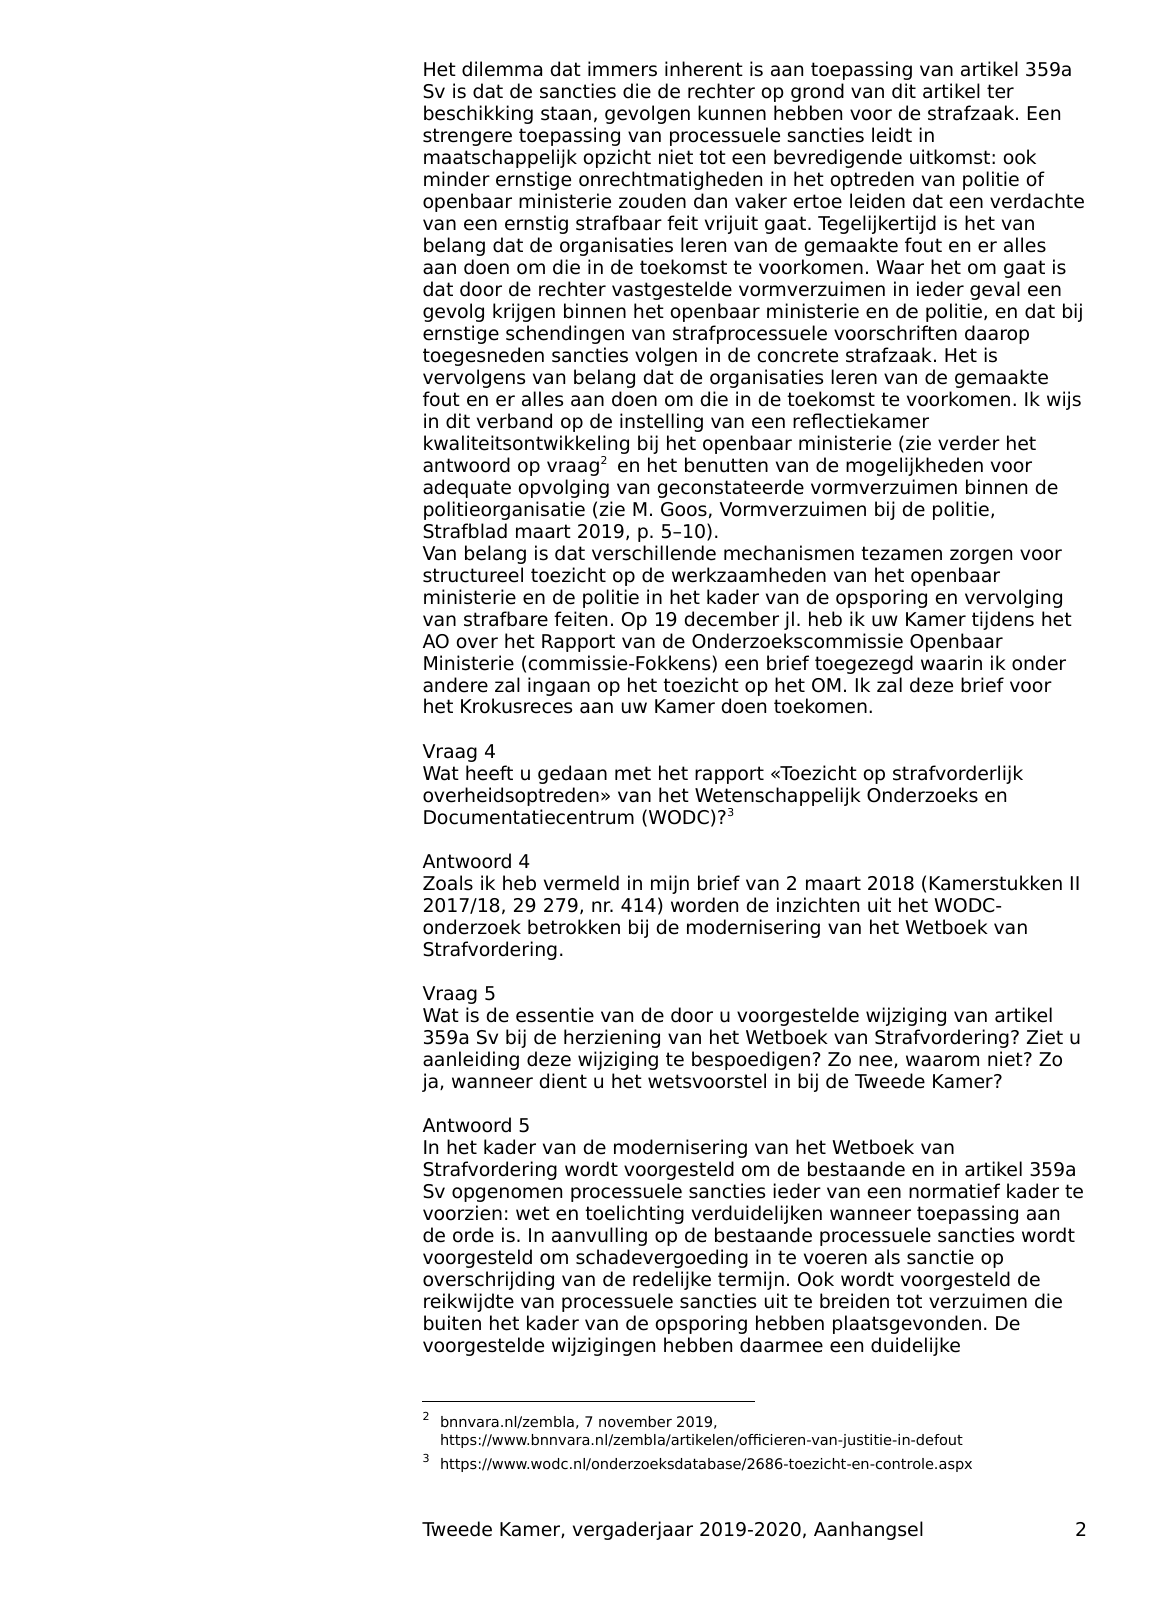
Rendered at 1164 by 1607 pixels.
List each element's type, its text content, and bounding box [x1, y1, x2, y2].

text Antwoord 5 [422, 1115, 1087, 1137]
text In het kader van de modernisering van het Wetboek van Strafvordering wordt voorgesteld om de bestaande en in artikel 359a Sv opgenomen processuele sancties ieder van een normatief kader te voorzien: wet en toelichting verduidelijken wanneer toepassing aan de orde is. In aanvulling op de bestaande processuele sancties wordt voorgesteld om schadevergoeding in te voeren als sanctie op overschrijding van de redelijke termijn. Ook wordt voorgesteld de reikwijdte van processuele sancties uit te breiden tot verzuimen die buiten het kader van de opsporing hebben plaatsgevonden. De voorgestelde wijzigingen hebben daarmee een duidelijke [422, 1137, 1087, 1357]
text Vraag 5 [422, 983, 1087, 1005]
text Wat is de essentie van de door u voorgestelde wijziging van artikel 359a Sv bij de herziening van het Wetboek van Strafvordering? Ziet u aanleiding deze wijziging te bespoedigen? Zo nee, waarom niet? Zo ja, wanneer dient u het wetsvoorstel in bij de Tweede Kamer? [422, 1005, 1087, 1093]
text Wat heeft u gedaan met het rapport «Toezicht op strafvorderlijk overheidsoptreden» van het Wetenschappelijk Onderzoeks en Documentatiecentrum (WODC)? [422, 763, 1087, 828]
text Zoals ik heb vermeld in mijn brief van 2 maart 2018 (Kamerstukken II 2017/18, 29 279, nr. 414) worden de inzichten uit het WODC-onderzoek betrokken bij de modernisering van het Wetboek van Strafvordering. [422, 873, 1087, 961]
text Het dilemma dat immers inherent is aan toepassing van artikel 359a Sv is dat de sancties die de rechter op grond van dit artikel ter beschikking staan, gevolgen kunnen hebben voor de strafzaak. Een strengere toepassing van processuele sancties leidt in maatschappelijk opzicht niet tot een bevredigende uitkomst: ook minder ernstige onrechtmatigheden in het optreden van politie of openbaar ministerie zouden dan vaker ertoe leiden dat een verdachte van een ernstig strafbaar feit vrijuit gaat. Tegelijkertijd is het van belang dat de organisaties leren van de gemaakte fout en er alles aan doen om die in de toekomst te voorkomen. Waar het om gaat is dat door de rechter vastgestelde vormverzuimen in ieder geval een gevolg krijgen binnen het openbaar ministerie en de politie, en dat bij ernstige schendingen van strafprocessuele voorschriften daarop toegesneden sancties volgen in de concrete strafzaak. Het is vervolgens van belang dat de organisaties leren van de gemaakte fout en er alles aan doen om die in de toekomst te voorkomen. Ik wijs in dit verband op de instelling van een reflectiekamer kwaliteitsontwikkeling bij het openbaar ministerie (zie verder het antwoord op vraag en het benutten van de mogelijkheden voor adequate opvolging van geconstateerde vormverzuimen binnen de politieorganisatie (zie M. Goos, Vormverzuimen bij de politie, Strafblad maart 2019, p. 5–10). [422, 59, 1087, 543]
text Vraag 4 [422, 741, 1087, 763]
text bnnvara.nl/zembla, 7 november 2019, https://www.bnnvara.nl/zembla/artikelen/officieren-van-justitie-in-defout [422, 1410, 1087, 1449]
text Van belang is dat verschillende mechanismen tezamen zorgen voor structureel toezicht op de werkzaamheden van het openbaar ministerie en de politie in het kader van de opsporing en vervolging van strafbare feiten. Op 19 december jl. heb ik uw Kamer tijdens het AO over het Rapport van de Onderzoekscommissie Openbaar Ministerie (commissie-Fokkens) een brief toegezegd waarin ik onder andere zal ingaan op het toezicht op het OM. Ik zal deze brief voor het Krokusreces aan uw Kamer doen toekomen. [422, 543, 1087, 718]
text Antwoord 4 [422, 851, 1087, 873]
text https://www.wodc.nl/onderzoeksdatabase/2686-toezicht-en-controle.aspx [422, 1452, 1087, 1474]
